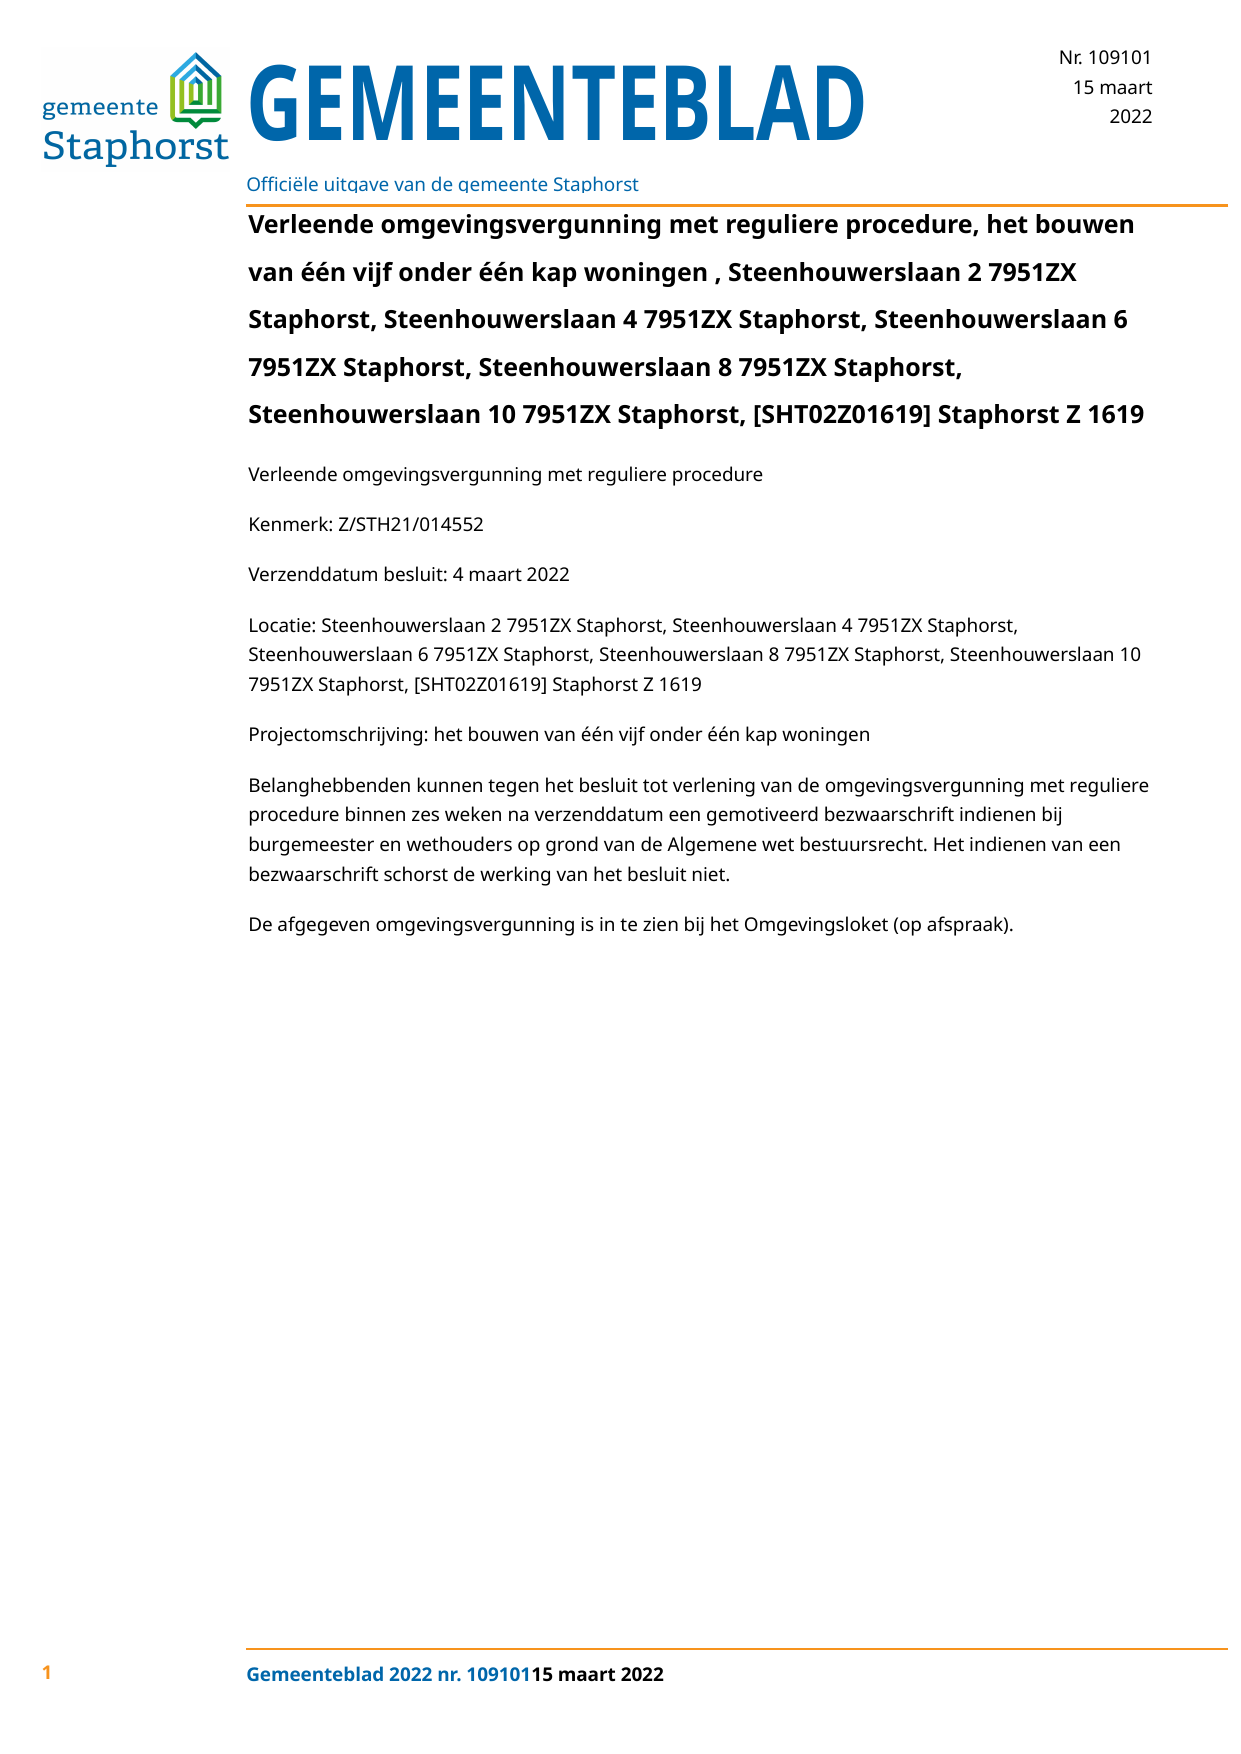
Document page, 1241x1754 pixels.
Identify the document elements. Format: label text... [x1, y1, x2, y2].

text Verleende omgevingsvergunning met reguliere procedure, het bouwen van één vijf onder één kap woningen , Steenhouwerslaan 2 7951ZX Staphorst, Steenhouwerslaan 4 7951ZX Staphorst, Steenhouwerslaan 6 7951ZX Staphorst, Steenhouwerslaan 8 7951ZX Staphorst, Steenhouwerslaan 10 7951ZX Staphorst, [SHT02Z01619] Staphorst Z 1619 [248, 207, 1152, 431]
text Verzenddatum besluit: 4 maart 2022 [248, 562, 1152, 587]
text Projectomschrijving: het bouwen van één vijf onder één kap woningen [248, 722, 1152, 747]
text Verleende omgevingsvergunning met reguliere procedure [248, 461, 1152, 486]
text Belanghebbenden kunnen tegen het besluit tot verlening van de omgevingsvergunning met reguliere procedure binnen zes weken na verzenddatum een gemotiveerd bezwaarschrift indienen bij burgemeester en wethouders op grond van de Algemene wet bestuursrecht. Het indienen van een bezwaarschrift schorst de werking van het besluit niet. [248, 772, 1152, 886]
picture [41, 47, 231, 172]
text De afgegeven omgevingsvergunning is in te zien bij het Omgevingsloket (op afspraak). [248, 911, 1152, 937]
text Locatie: Steenhouwerslaan 2 7951ZX Staphorst, Steenhouwerslaan 4 7951ZX Staphorst, Steenhouwerslaan 6 7951ZX Staphorst, Steenhouwerslaan 8 7951ZX Staphorst, Steenhouwerslaan 10 7951ZX Staphorst, [SHT02Z01619] Staphorst Z 1619 [248, 612, 1152, 697]
text Kenmerk: Z/STH21/014552 [248, 511, 1152, 537]
